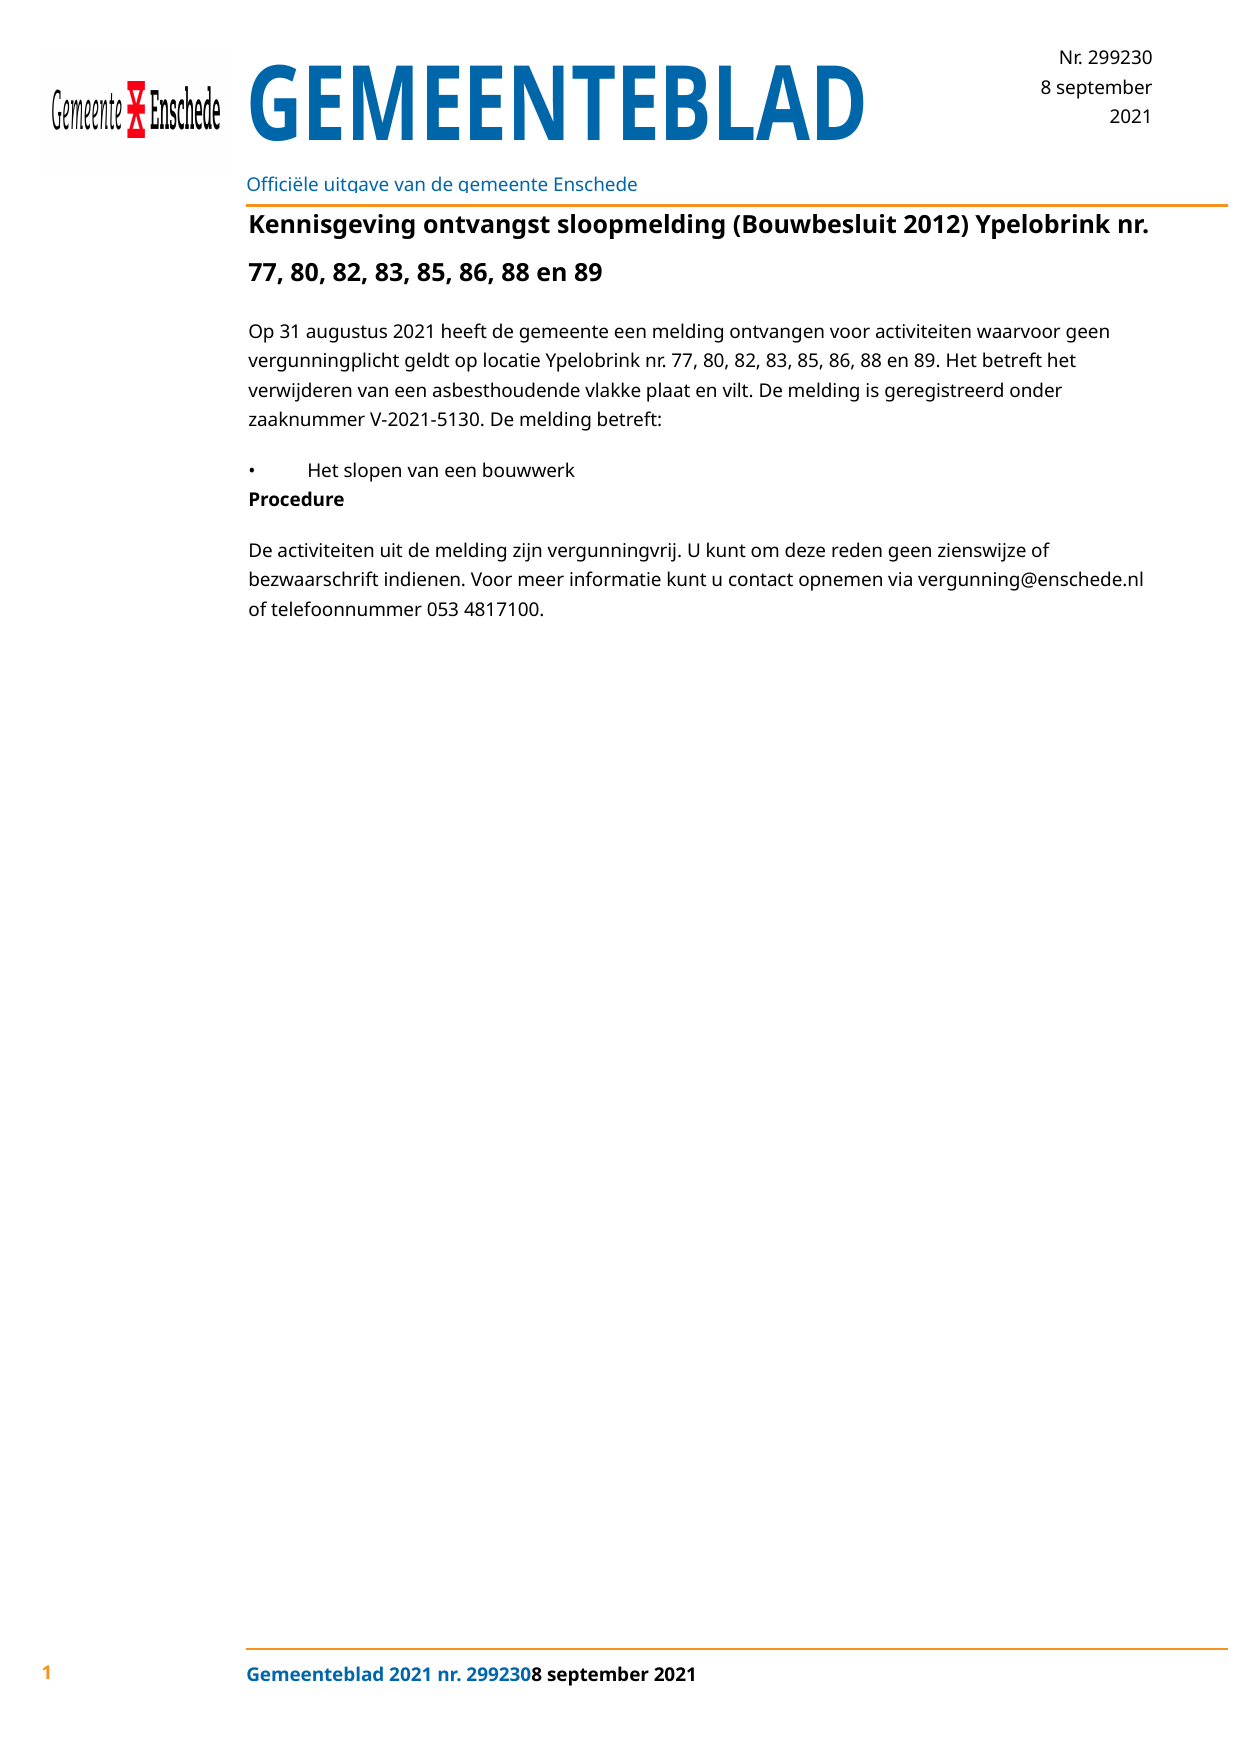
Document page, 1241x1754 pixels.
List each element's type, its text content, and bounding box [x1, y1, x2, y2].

picture [41, 47, 231, 172]
text Procedure [248, 487, 1152, 512]
text De activiteiten uit de melding zijn vergunningvrij. U kunt om deze reden geen zienswijze of bezwaarschrift indienen. Voor meer informatie kunt u contact opnemen via vergunning@enschede.nl of telefoonnummer 053 4817100. [248, 537, 1152, 622]
text Kennisgeving ontvangst sloopmelding (Bouwbesluit 2012) Ypelobrink nr. 77, 80, 82, 83, 85, 86, 88 en 89 [248, 207, 1152, 288]
list Het slopen van een bouwwerk [248, 457, 1152, 483]
text Op 31 augustus 2021 heeft de gemeente een melding ontvangen voor activiteiten waarvoor geen vergunningplicht geldt op locatie Ypelobrink nr. 77, 80, 82, 83, 85, 86, 88 en 89. Het betreft het verwijderen van een asbesthoudende vlakke plaat en vilt. De melding is geregistreerd onder zaaknummer V-2021-5130. De melding betreft: [248, 318, 1152, 432]
